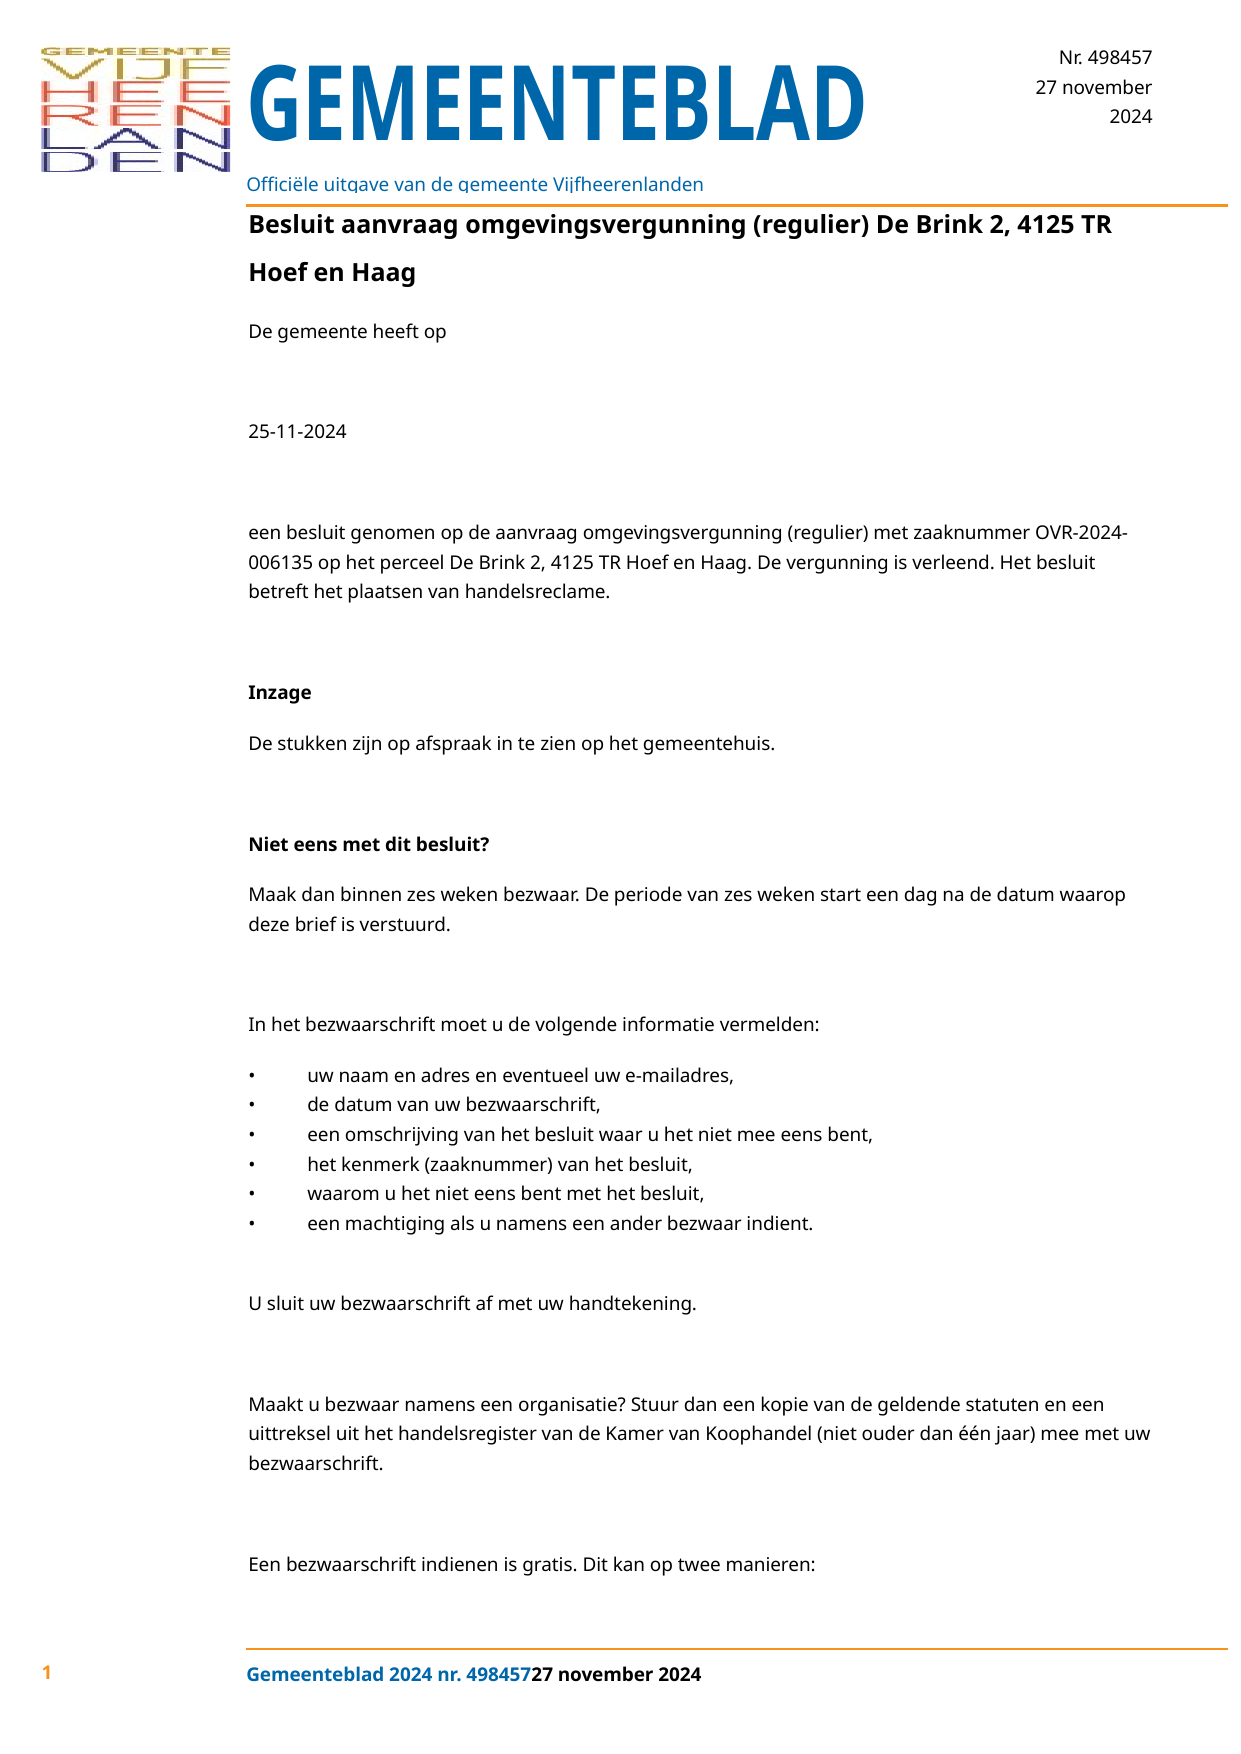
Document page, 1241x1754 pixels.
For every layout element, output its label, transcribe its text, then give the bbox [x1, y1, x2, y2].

text De gemeente heeft op [248, 318, 1152, 344]
text Niet eens met dit besluit? [248, 831, 1152, 857]
picture [41, 47, 231, 172]
list uw naam en adres en eventueel uw e-mailadres, [248, 1062, 1152, 1088]
list de datum van uw bezwaarschrift, [248, 1092, 1152, 1117]
list een machtiging als u namens een ander bezwaar indient. [248, 1210, 1152, 1236]
list waarom u het niet eens bent met het besluit, [248, 1180, 1152, 1206]
text Besluit aanvraag omgevingsvergunning (regulier) De Brink 2, 4125 TR Hoef en Haag [248, 207, 1152, 288]
text Een bezwaarschrift indienen is gratis. Dit kan op twee manieren: [248, 1551, 1152, 1577]
list een omschrijving van het besluit waar u het niet mee eens bent, [248, 1121, 1152, 1147]
text Maakt u bezwaar namens een organisatie? Stuur dan een kopie van de geldende statuten en een uittreksel uit het handelsregister van de Kamer van Koophandel (niet ouder dan één jaar) mee met uw bezwaarschrift. [248, 1391, 1152, 1476]
text De stukken zijn op afspraak in te zien op het gemeentehuis. [248, 730, 1152, 756]
text In het bezwaarschrift moet u de volgende informatie vermelden: [248, 1012, 1152, 1037]
text 25-11-2024 [248, 419, 1152, 444]
text U sluit uw bezwaarschrift af met uw handtekening. [248, 1290, 1152, 1316]
list het kenmerk (zaaknummer) van het besluit, [248, 1151, 1152, 1177]
text Inzage [248, 679, 1152, 705]
text Maak dan binnen zes weken bezwaar. De periode van zes weken start een dag na de datum waarop deze brief is verstuurd. [248, 881, 1152, 937]
text een besluit genomen op de aanvraag omgevingsvergunning (regulier) met zaaknummer OVR-2024-006135 op het perceel De Brink 2, 4125 TR Hoef en Haag. De vergunning is verleend. Het besluit betreft het plaatsen van handelsreclame. [248, 519, 1152, 604]
